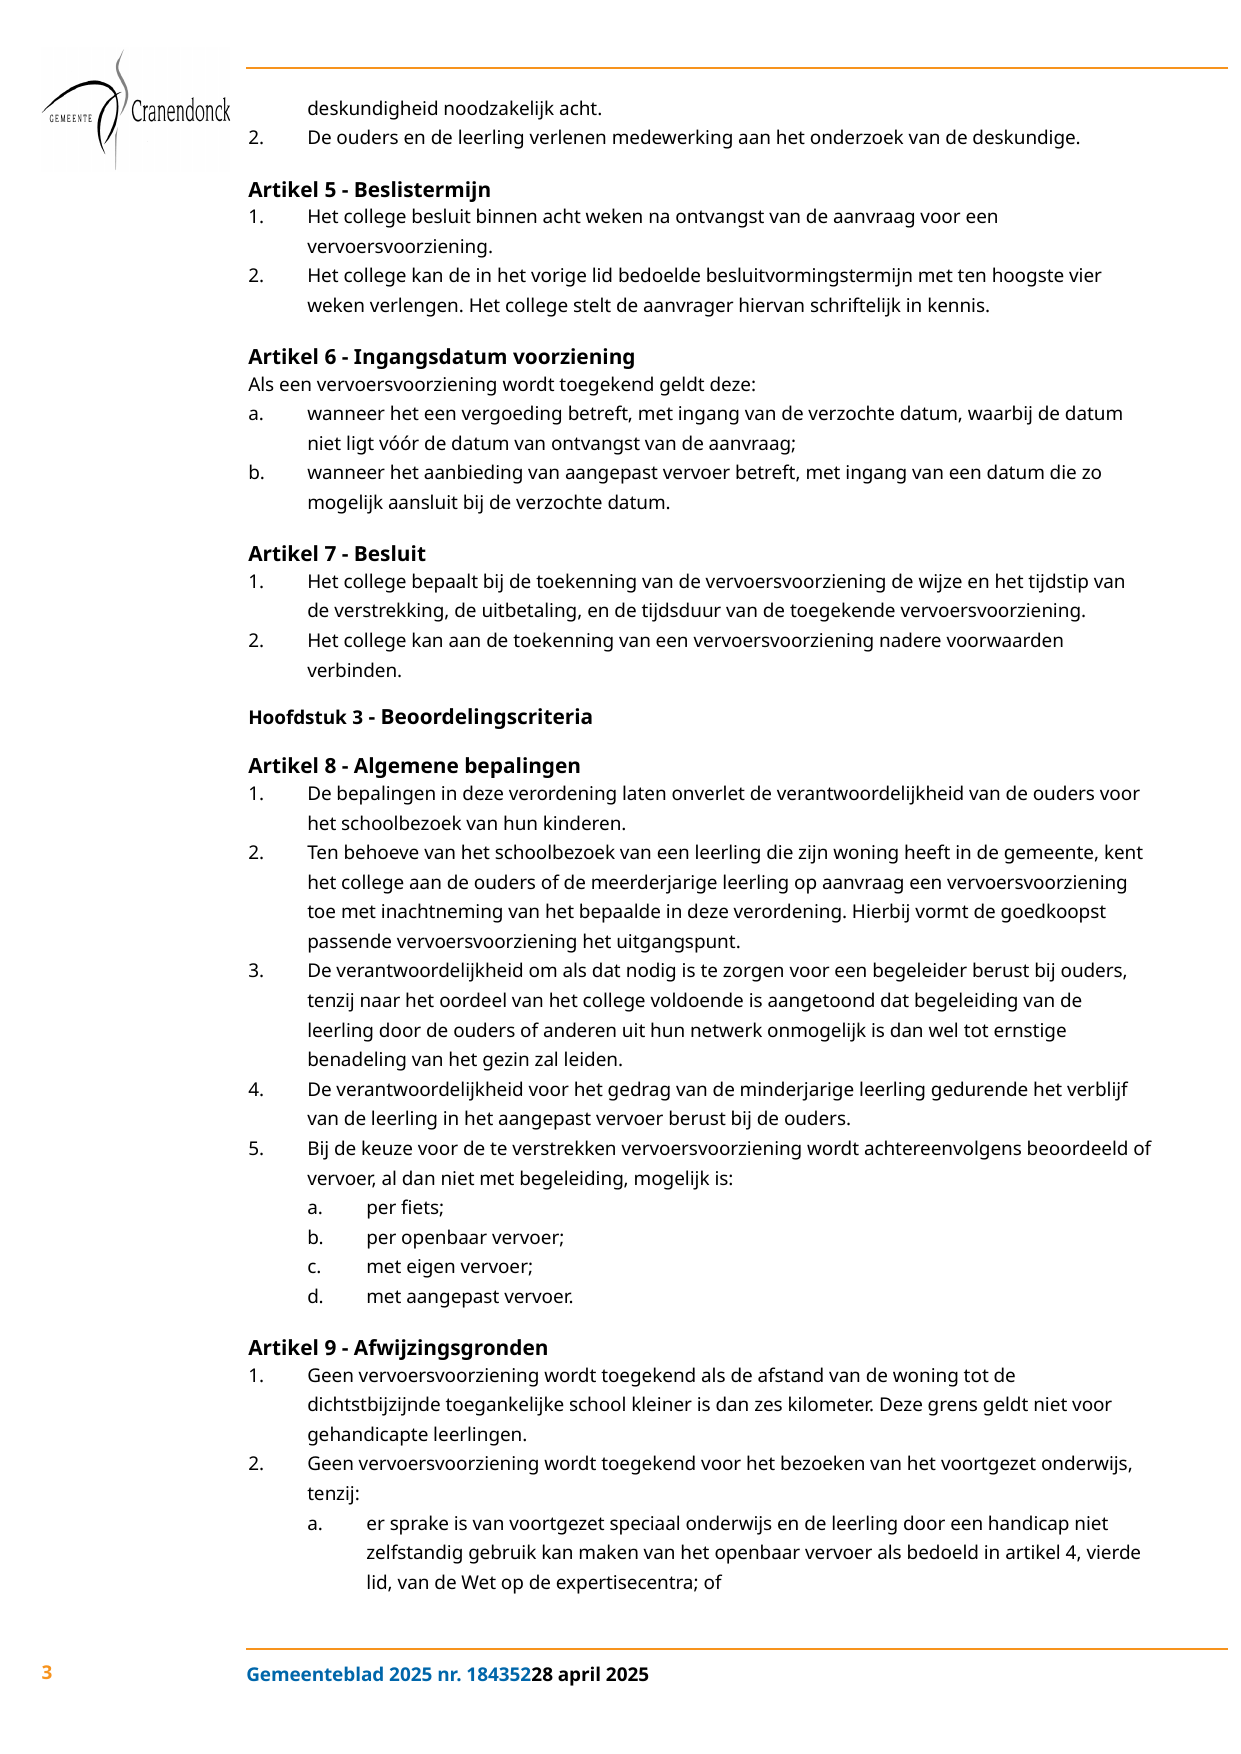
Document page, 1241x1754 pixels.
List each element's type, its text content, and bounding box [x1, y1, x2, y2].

text Artikel 7 - Besluit [248, 539, 1152, 568]
list Het college bepaalt bij de toekenning van de vervoersvoorziening de wijze en het tijdstip van de verstrekking, de uitbetaling, en de tijdsduur van de toegekende vervoersvoorziening. [248, 568, 1152, 623]
picture [41, 47, 231, 172]
list De ouders en de leerling verlenen medewerking aan het onderzoek van de deskundige. [248, 124, 1152, 150]
list De verantwoordelijkheid voor het gedrag van de minderjarige leerling gedurende het verblijf van de leerling in het aangepast vervoer berust bij de ouders. [248, 1076, 1152, 1131]
list met aangepast vervoer. [307, 1283, 1152, 1309]
list per openbaar vervoer; [307, 1224, 1152, 1249]
list Het college kan de in het vorige lid bedoelde besluitvormingstermijn met ten hoogste vier weken verlengen. Het college stelt de aanvrager hiervan schriftelijk in kennis. [248, 262, 1152, 318]
text Artikel 5 - Beslistermijn [248, 175, 1152, 203]
list De verantwoordelijkheid om als dat nodig is te zorgen voor een begeleider berust bij ouders, tenzij naar het oordeel van het college voldoende is aangetoond dat begeleiding van de leerling door de ouders of anderen uit hun netwerk onmogelijk is dan wel tot ernstige benadeling van het gezin zal leiden. [248, 958, 1152, 1072]
list wanneer het aanbieding van aangepast vervoer betreft, met ingang van een datum die zo mogelijk aansluit bij de verzochte datum. [248, 459, 1152, 515]
list Ten behoeve van het schoolbezoek van een leerling die zijn woning heeft in de gemeente, kent het college aan de ouders of de meerderjarige leerling op aanvraag een vervoersvoorziening toe met inachtneming van het bepaalde in deze verordening. Hierbij vormt de goedkoopst passende vervoersvoorziening het uitgangspunt. [248, 839, 1152, 954]
text Artikel 6 - Ingangsdatum voorziening [248, 342, 1152, 371]
list Het college besluit binnen acht weken na ontvangst van de aanvraag voor een vervoersvoorziening. [248, 203, 1152, 258]
list wanneer het een vergoeding betreft, met ingang van de verzochte datum, waarbij de datum niet ligt vóór de datum van ontvangst van de aanvraag; [248, 400, 1152, 456]
list per fiets; [307, 1194, 1152, 1220]
list er sprake is van voortgezet speciaal onderwijs en de leerling door een handicap niet zelfstandig gebruik kan maken van het openbaar vervoer als bedoeld in artikel 4, vierde lid, van de Wet op de expertisecentra; of [307, 1510, 1152, 1595]
list met eigen vervoer; [307, 1253, 1152, 1279]
list De bepalingen in deze verordening laten onverlet de verantwoordelijkheid van de ouders voor het schoolbezoek van hun kinderen. [248, 780, 1152, 835]
list Bij de keuze voor de te verstrekken vervoersvoorziening wordt achtereenvolgens beoordeeld of vervoer, al dan niet met begeleiding, mogelijk is: [248, 1135, 1152, 1190]
list deskundigheid noodzakelijk acht. [248, 95, 1152, 121]
list Het college kan aan de toekenning van een vervoersvoorziening nadere voorwaarden verbinden. [248, 627, 1152, 682]
text Artikel 8 - Algemene bepalingen [248, 752, 1152, 780]
text Hoofdstuk 3 - Beoordelingscriteria [248, 702, 1152, 731]
text Artikel 9 - Afwijzingsgronden [248, 1333, 1152, 1362]
list Geen vervoersvoorziening wordt toegekend voor het bezoeken van het voortgezet onderwijs, tenzij: [248, 1451, 1152, 1506]
list Geen vervoersvoorziening wordt toegekend als de afstand van de woning tot de dichtstbijzijnde toegankelijke school kleiner is dan zes kilometer. Deze grens geldt niet voor gehandicapte leerlingen. [248, 1362, 1152, 1447]
text Als een vervoersvoorziening wordt toegekend geldt deze: [248, 371, 1152, 397]
